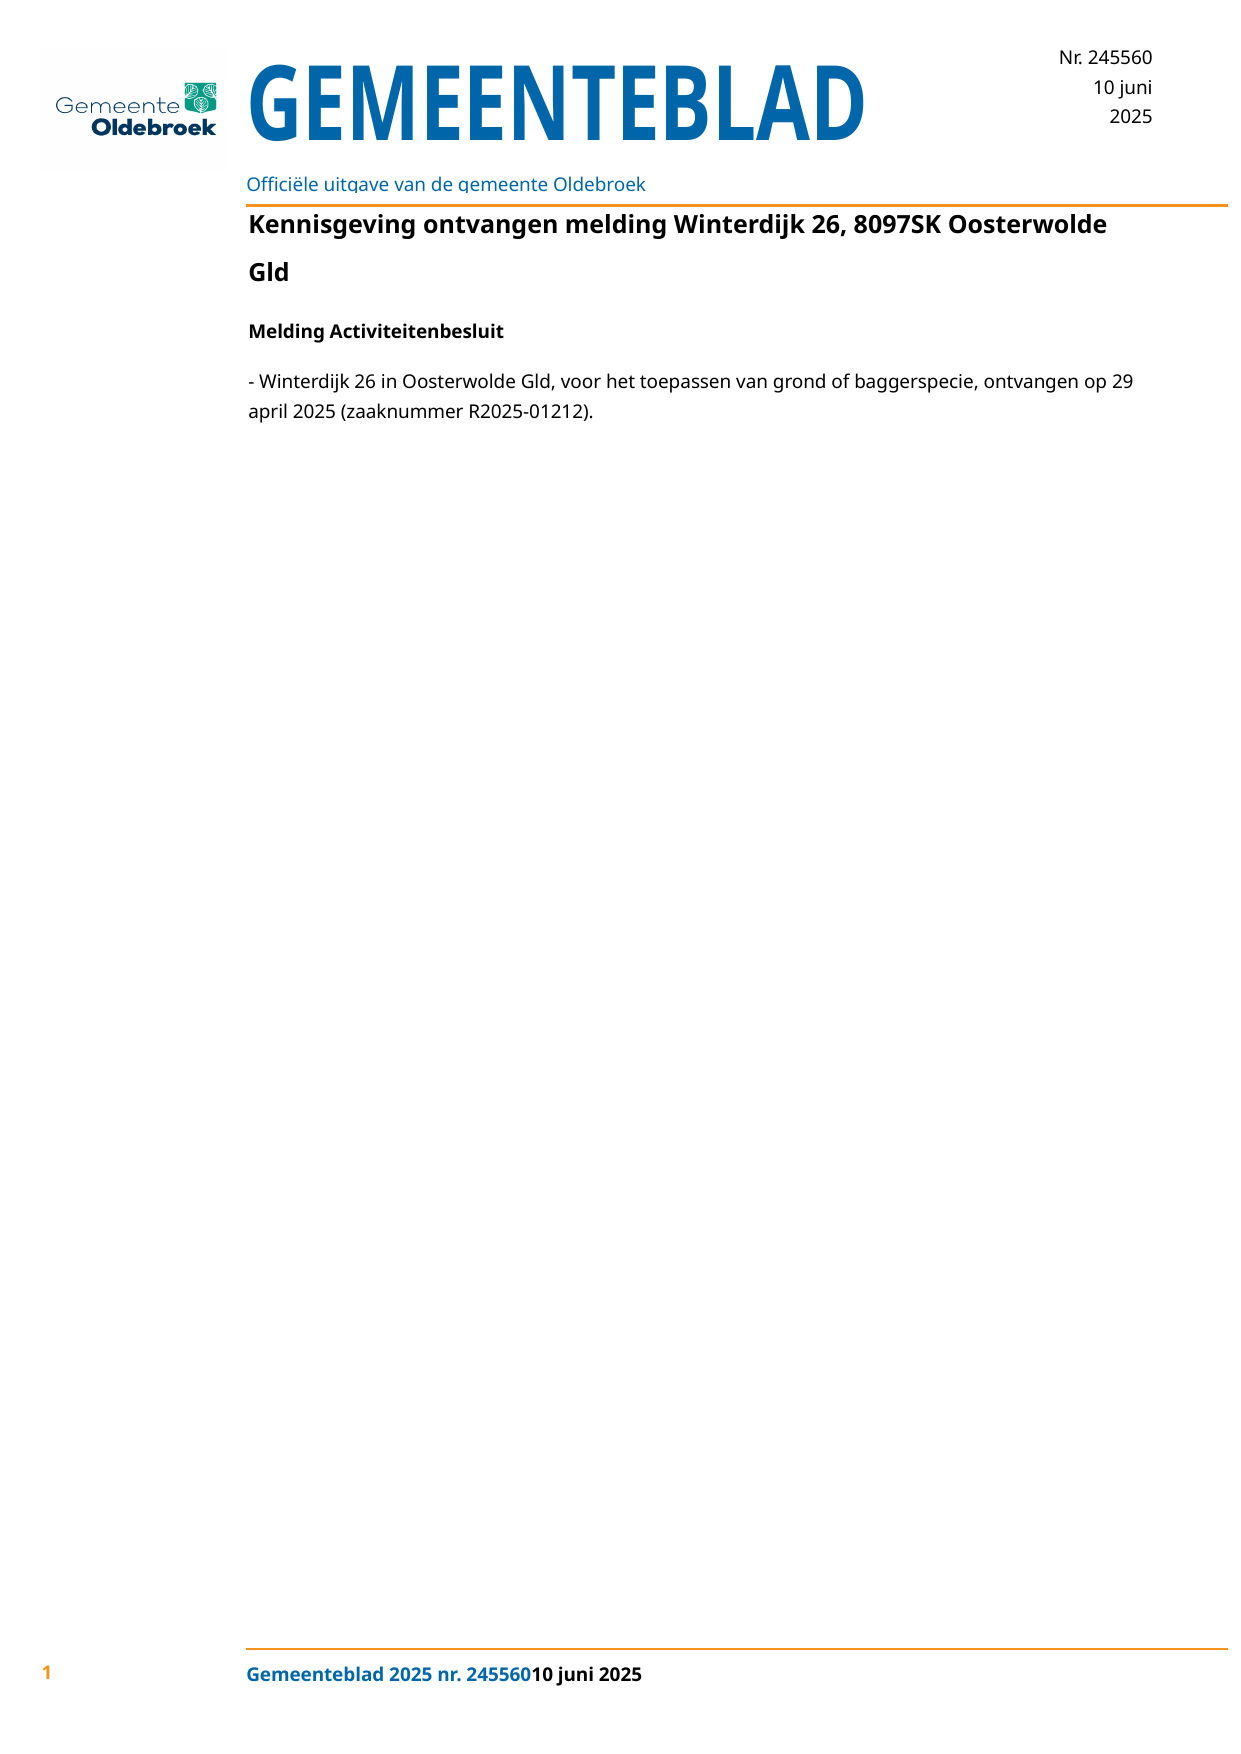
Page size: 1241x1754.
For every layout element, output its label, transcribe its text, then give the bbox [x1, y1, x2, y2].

text Melding Activiteitenbesluit [248, 318, 1152, 344]
picture [41, 47, 231, 172]
text Kennisgeving ontvangen melding Winterdijk 26, 8097SK Oosterwolde Gld [248, 207, 1152, 288]
text - Winterdijk 26 in Oosterwolde Gld, voor het toepassen van grond of baggerspecie, ontvangen op 29 april 2025 (zaaknummer R2025-01212). [248, 368, 1152, 424]
